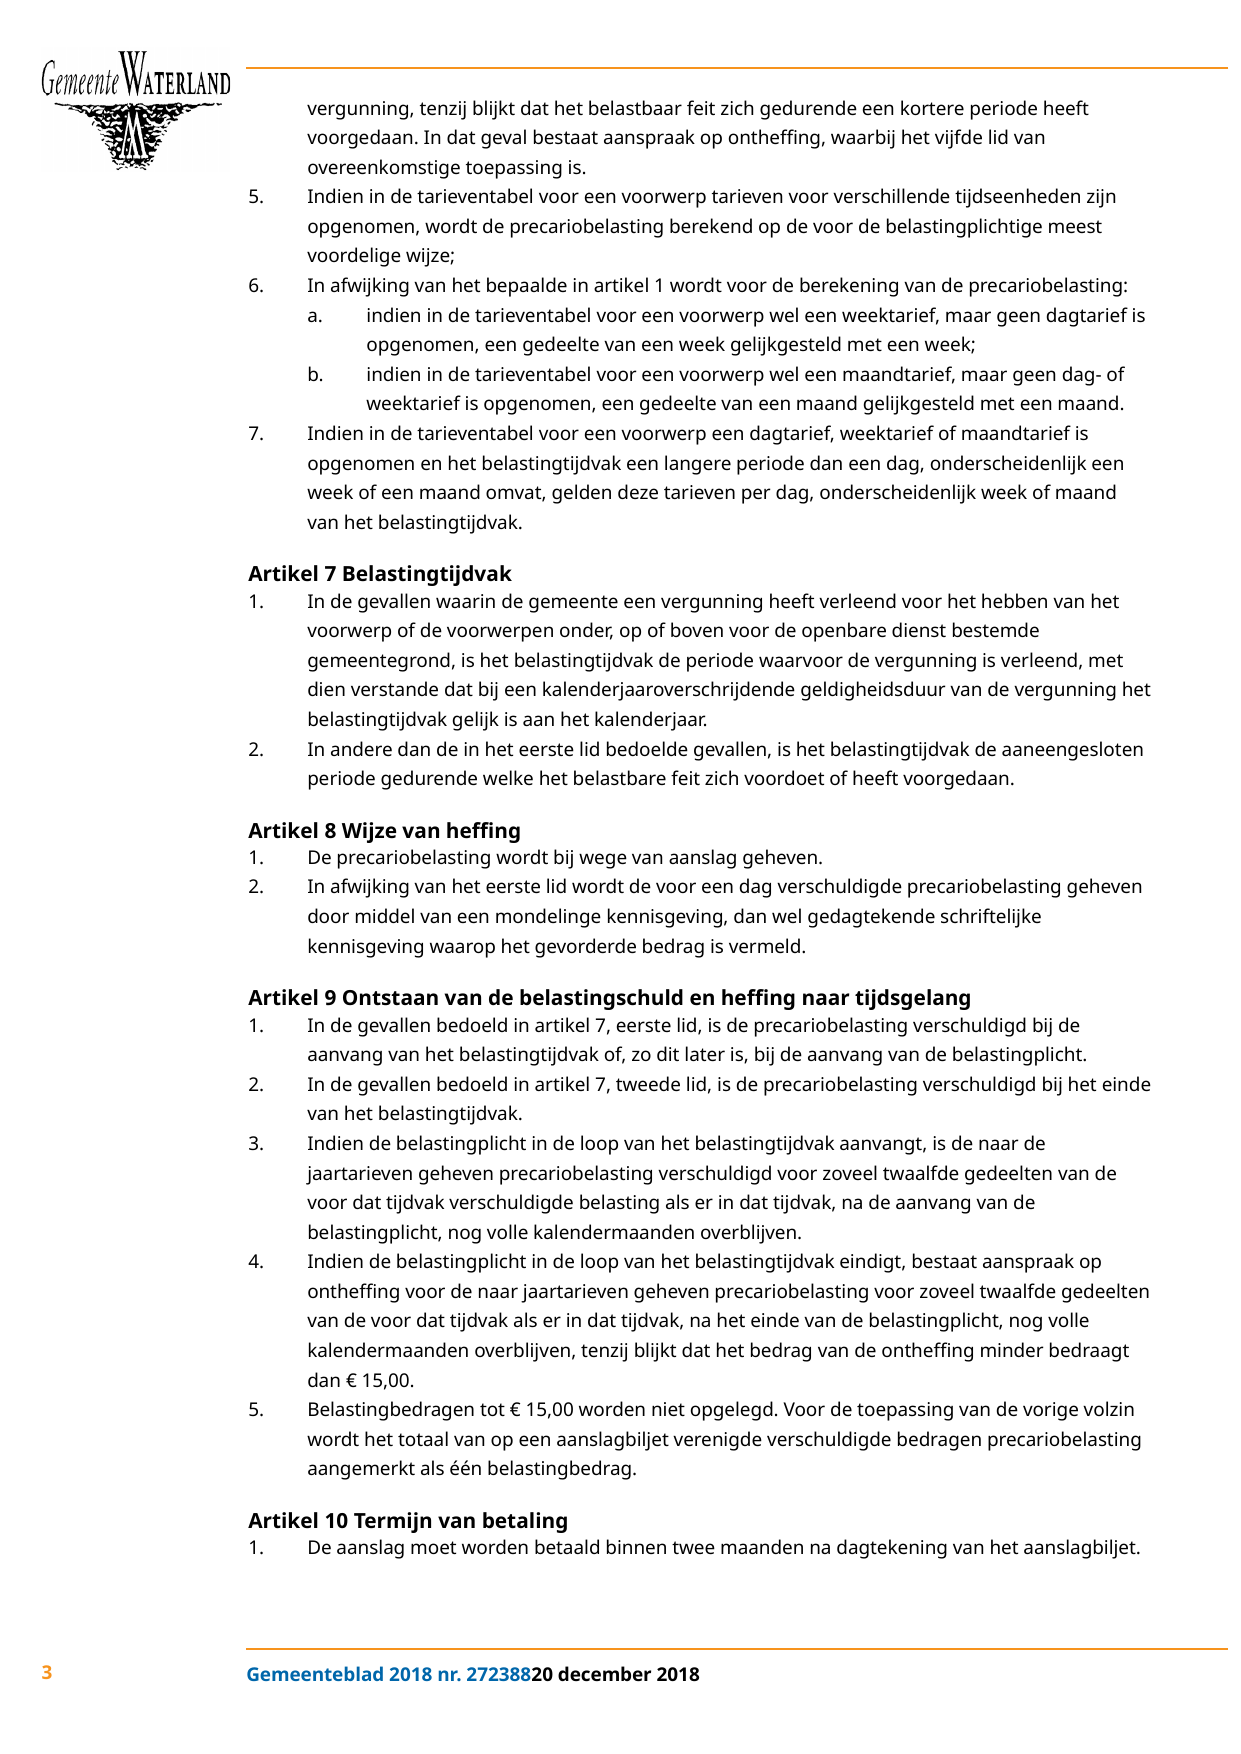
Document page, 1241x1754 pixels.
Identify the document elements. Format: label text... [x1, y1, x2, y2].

list vergunning, tenzij blijkt dat het belastbaar feit zich gedurende een kortere periode heeft voorgedaan. In dat geval bestaat aanspraak op ontheffing, waarbij het vijfde lid van overeenkomstige toepassing is. [248, 95, 1152, 180]
list indien in de tarieventabel voor een voorwerp wel een maandtarief, maar geen dag- of weektarief is opgenomen, een gedeelte van een maand gelijkgesteld met een maand. [307, 361, 1152, 416]
list De aanslag moet worden betaald binnen twee maanden na dagtekening van het aanslagbiljet. [248, 1534, 1152, 1560]
list indien in de tarieventabel voor een voorwerp wel een weektarief, maar geen dagtarief is opgenomen, een gedeelte van een week gelijkgesteld met een week; [307, 302, 1152, 357]
list De precariobelasting wordt bij wege van aanslag geheven. [248, 844, 1152, 870]
text Artikel 7 Belastingtijdvak [248, 559, 1152, 588]
list In afwijking van het bepaalde in artikel 1 wordt voor de berekening van de precariobelasting: [248, 272, 1152, 298]
list Indien de belastingplicht in de loop van het belastingtijdvak eindigt, bestaat aanspraak op ontheffing voor de naar jaartarieven geheven precariobelasting voor zoveel twaalfde gedeelten van de voor dat tijdvak als er in dat tijdvak, na het einde van de belastingplicht, nog volle kalendermaanden overblijven, tenzij blijkt dat het bedrag van de ontheffing minder bedraagt dan € 15,00. [248, 1248, 1152, 1392]
list In andere dan de in het eerste lid bedoelde gevallen, is het belastingtijdvak de aaneengesloten periode gedurende welke het belastbare feit zich voordoet of heeft voorgedaan. [248, 736, 1152, 791]
list In de gevallen bedoeld in artikel 7, tweede lid, is de precariobelasting verschuldigd bij het einde van het belastingtijdvak. [248, 1071, 1152, 1126]
list Indien in de tarieventabel voor een voorwerp tarieven voor verschillende tijdseenheden zijn opgenomen, wordt de precariobelasting berekend op de voor de belastingplichtige meest voordelige wijze; [248, 183, 1152, 268]
list In de gevallen waarin de gemeente een vergunning heeft verleend voor het hebben van het voorwerp of de voorwerpen onder, op of boven voor de openbare dienst bestemde gemeentegrond, is het belastingtijdvak de periode waarvoor de vergunning is verleend, met dien verstande dat bij een kalenderjaaroverschrijdende geldigheidsduur van de vergunning het belastingtijdvak gelijk is aan het kalenderjaar. [248, 588, 1152, 732]
list Indien in de tarieventabel voor een voorwerp een dagtarief, weektarief of maandtarief is opgenomen en het belastingtijdvak een langere periode dan een dag, onderscheidenlijk een week of een maand omvat, gelden deze tarieven per dag, onderscheidenlijk week of maand van het belastingtijdvak. [248, 420, 1152, 535]
list In de gevallen bedoeld in artikel 7, eerste lid, is de precariobelasting verschuldigd bij de aanvang van het belastingtijdvak of, zo dit later is, bij de aanvang van de belastingplicht. [248, 1012, 1152, 1067]
picture [41, 47, 231, 172]
text Artikel 8 Wijze van heffing [248, 816, 1152, 844]
text Artikel 10 Termijn van betaling [248, 1506, 1152, 1534]
list Indien de belastingplicht in de loop van het belastingtijdvak aanvangt, is de naar de jaartarieven geheven precariobelasting verschuldigd voor zoveel twaalfde gedeelten van de voor dat tijdvak verschuldigde belasting als er in dat tijdvak, na de aanvang van de belastingplicht, nog volle kalendermaanden overblijven. [248, 1130, 1152, 1244]
list In afwijking van het eerste lid wordt de voor een dag verschuldigde precariobelasting geheven door middel van een mondelinge kennisgeving, dan wel gedagtekende schriftelijke kennisgeving waarop het gevorderde bedrag is vermeld. [248, 874, 1152, 959]
list Belastingbedragen tot € 15,00 worden niet opgelegd. Voor de toepassing van de vorige volzin wordt het totaal van op een aanslagbiljet verenigde verschuldigde bedragen precariobelasting aangemerkt als één belastingbedrag. [248, 1396, 1152, 1481]
text Artikel 9 Ontstaan van de belastingschuld en heffing naar tijdsgelang [248, 983, 1152, 1012]
